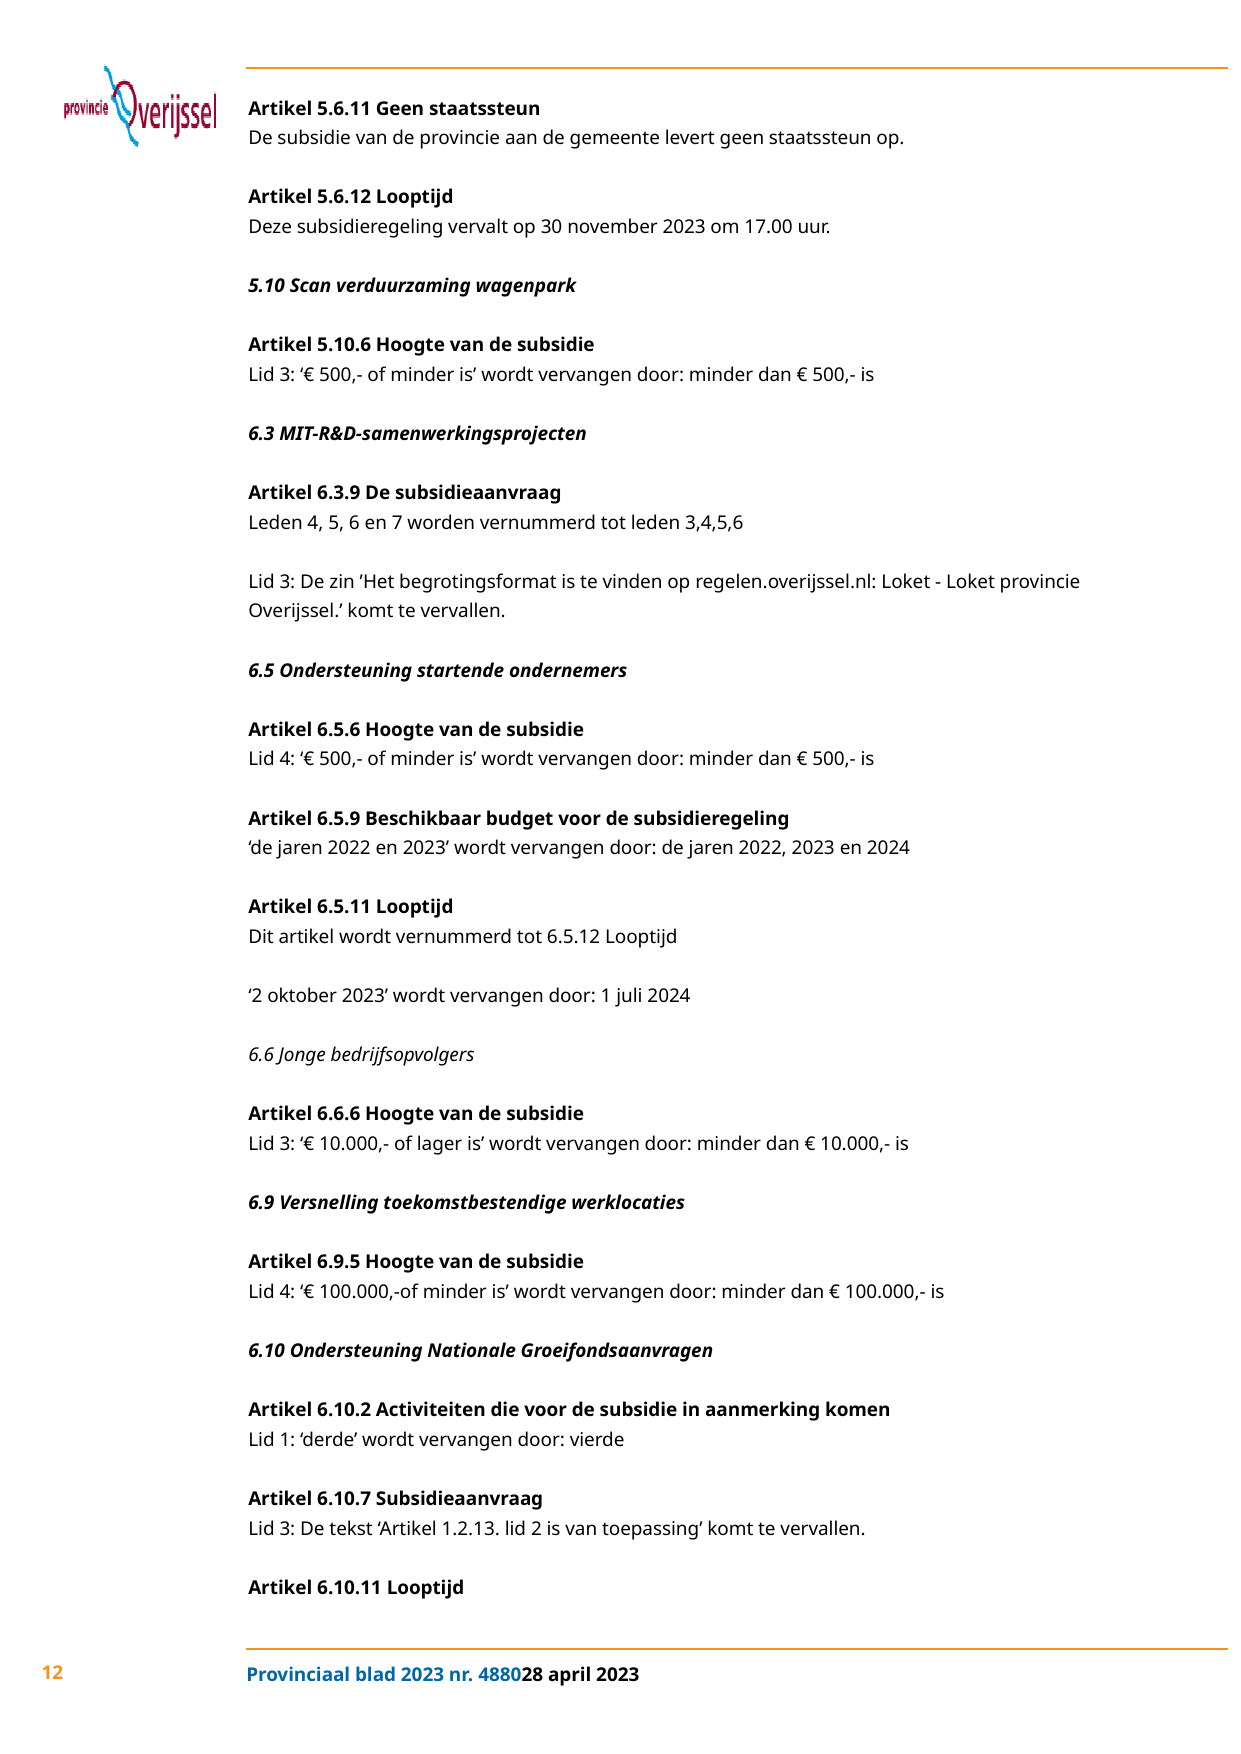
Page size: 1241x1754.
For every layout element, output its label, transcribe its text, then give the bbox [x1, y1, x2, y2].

text 6.6 Jonge bedrijfsopvolgers [248, 1041, 1152, 1067]
text Lid 3: ‘€ 500,- of minder is’ wordt vervangen door: minder dan € 500,- is [248, 361, 1152, 387]
text Lid 3: De zin ’Het begrotingsformat is te vinden op regelen.overijssel.nl: Loket - Loket provincie Overijssel.’ komt te vervallen. [248, 568, 1152, 623]
text Artikel 5.6.11 Geen staatssteun [248, 95, 1152, 121]
picture [41, 47, 231, 172]
text Lid 1: ‘derde’ wordt vervangen door: vierde [248, 1426, 1152, 1452]
text Lid 4: ‘€ 100.000,-of minder is’ wordt vervangen door: minder dan € 100.000,- is [248, 1278, 1152, 1304]
text Artikel 6.10.2 Activiteiten die voor de subsidie in aanmerking komen [248, 1396, 1152, 1422]
text Artikel 6.5.9 Beschikbaar budget voor de subsidieregeling [248, 805, 1152, 831]
text 5.10 Scan verduurzaming wagenpark [248, 272, 1152, 298]
text Artikel 6.10.11 Looptijd [248, 1574, 1152, 1600]
text Artikel 6.9.5 Hoogte van de subsidie [248, 1248, 1152, 1274]
text Lid 4: ‘€ 500,- of minder is’ wordt vervangen door: minder dan € 500,- is [248, 746, 1152, 771]
text Lid 3: De tekst ‘Artikel 1.2.13. lid 2 is van toepassing’ komt te vervallen. [248, 1515, 1152, 1541]
text Artikel 6.5.11 Looptijd [248, 893, 1152, 919]
text Deze subsidieregeling vervalt op 30 november 2023 om 17.00 uur. [248, 213, 1152, 239]
text Artikel 6.5.6 Hoogte van de subsidie [248, 716, 1152, 742]
text 6.10 Ondersteuning Nationale Groeifondsaanvragen [248, 1337, 1152, 1363]
text Leden 4, 5, 6 en 7 worden vernummerd tot leden 3,4,5,6 [248, 509, 1152, 535]
text Artikel 6.10.7 Subsidieaanvraag [248, 1485, 1152, 1511]
text Dit artikel wordt vernummerd tot 6.5.12 Looptijd [248, 923, 1152, 949]
text Artikel 5.6.12 Looptijd [248, 183, 1152, 209]
text De subsidie van de provincie aan de gemeente levert geen staatssteun op. [248, 124, 1152, 150]
text 6.5 Ondersteuning startende ondernemers [248, 657, 1152, 683]
text Artikel 6.3.9 De subsidieaanvraag [248, 479, 1152, 505]
text Artikel 5.10.6 Hoogte van de subsidie [248, 331, 1152, 357]
text 6.3 MIT-R&D-samenwerkingsprojecten [248, 420, 1152, 446]
text ‘de jaren 2022 en 2023’ wordt vervangen door: de jaren 2022, 2023 en 2024 [248, 834, 1152, 860]
text Lid 3: ‘€ 10.000,- of lager is’ wordt vervangen door: minder dan € 10.000,- is [248, 1130, 1152, 1156]
text ‘2 oktober 2023’ wordt vervangen door: 1 juli 2024 [248, 982, 1152, 1008]
text 6.9 Versnelling toekomstbestendige werklocaties [248, 1189, 1152, 1215]
text Artikel 6.6.6 Hoogte van de subsidie [248, 1101, 1152, 1126]
